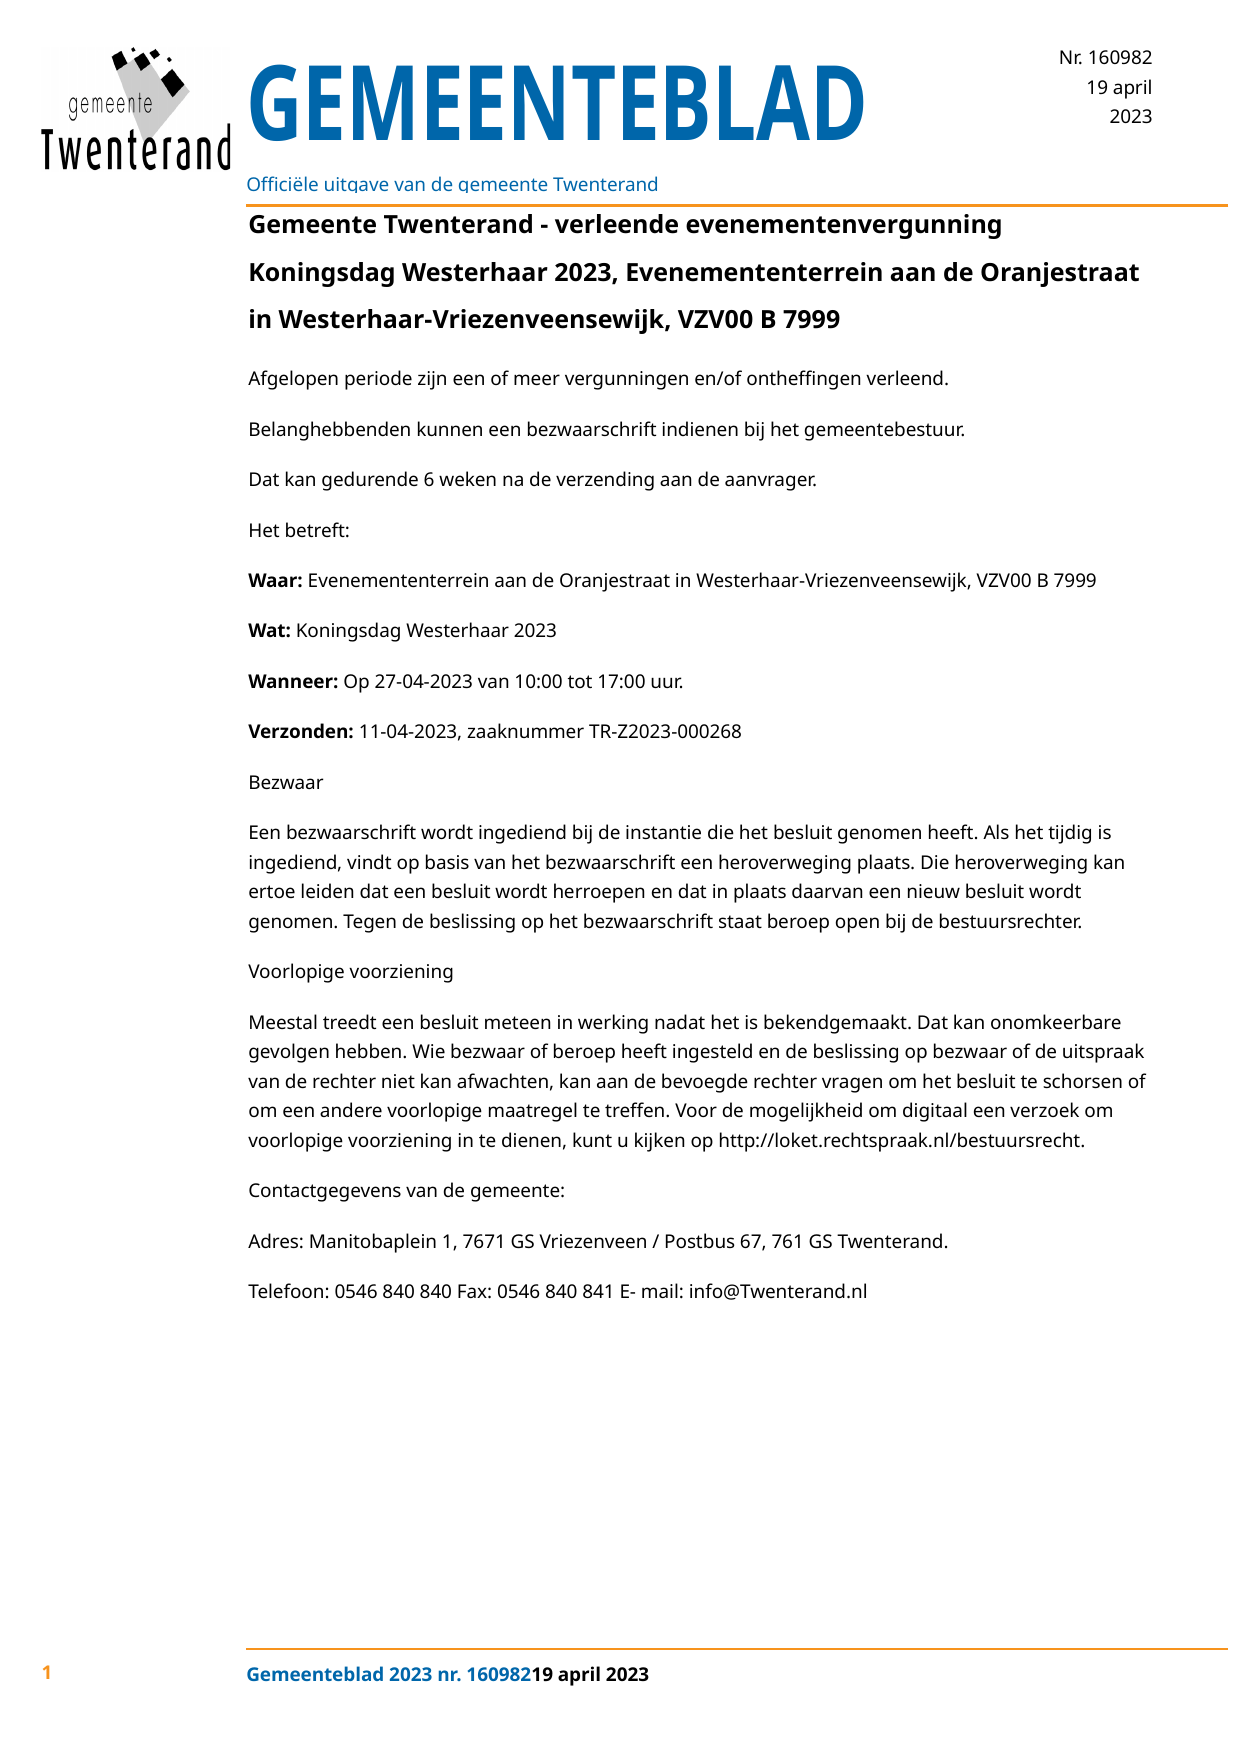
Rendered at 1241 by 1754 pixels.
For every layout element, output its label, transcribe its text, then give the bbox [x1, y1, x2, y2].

text Het betreft: [248, 517, 1152, 542]
text Afgelopen periode zijn een of meer vergunningen en/of ontheffingen verleend. [248, 366, 1152, 391]
text Verzonden: 11-04-2023, zaaknummer TR-Z2023-000268 [248, 718, 1152, 744]
text Wanneer: Op 27-04-2023 van 10:00 tot 17:00 uur. [248, 668, 1152, 694]
text Meestal treedt een besluit meteen in werking nadat het is bekendgemaakt. Dat kan onomkeerbare gevolgen hebben. Wie bezwaar of beroep heeft ingesteld en de beslissing op bezwaar of de uitspraak van de rechter niet kan afwachten, kan aan de bevoegde rechter vragen om het besluit te schorsen of om een andere voorlopige maatregel te treffen. Voor de mogelijkheid om digitaal een verzoek om voorlopige voorziening in te dienen, kunt u kijken op http://loket.rechtspraak.nl/bestuursrecht. [248, 1009, 1152, 1153]
text Adres: Manitobaplein 1, 7671 GS Vriezenveen / Postbus 67, 761 GS Twenterand. [248, 1228, 1152, 1254]
picture [41, 47, 231, 172]
text Bezwaar [248, 769, 1152, 794]
text Belanghebbenden kunnen een bezwaarschrift indienen bij het gemeentebestuur. [248, 416, 1152, 442]
text Dat kan gedurende 6 weken na de verzending aan de aanvrager. [248, 466, 1152, 492]
text Gemeente Twenterand - verleende evenementenvergunning Koningsdag Westerhaar 2023, Evenemententerrein aan de Oranjestraat in Westerhaar-Vriezenveensewijk, VZV00 B 7999 [248, 207, 1152, 336]
text Telefoon: 0546 840 840 Fax: 0546 840 841 E- mail: info@Twenterand.nl [248, 1278, 1152, 1304]
text Een bezwaarschrift wordt ingediend bij de instantie die het besluit genomen heeft. Als het tijdig is ingediend, vindt op basis van het bezwaarschrift een heroverweging plaats. Die heroverweging kan ertoe leiden dat een besluit wordt herroepen en dat in plaats daarvan een nieuw besluit wordt genomen. Tegen de beslissing op het bezwaarschrift staat beroep open bij de bestuursrechter. [248, 819, 1152, 934]
text Voorlopige voorziening [248, 958, 1152, 984]
text Contactgegevens van de gemeente: [248, 1178, 1152, 1203]
text Waar: Evenemententerrein aan de Oranjestraat in Westerhaar-Vriezenveensewijk, VZV00 B 7999 [248, 567, 1152, 593]
text Wat: Koningsdag Westerhaar 2023 [248, 618, 1152, 643]
